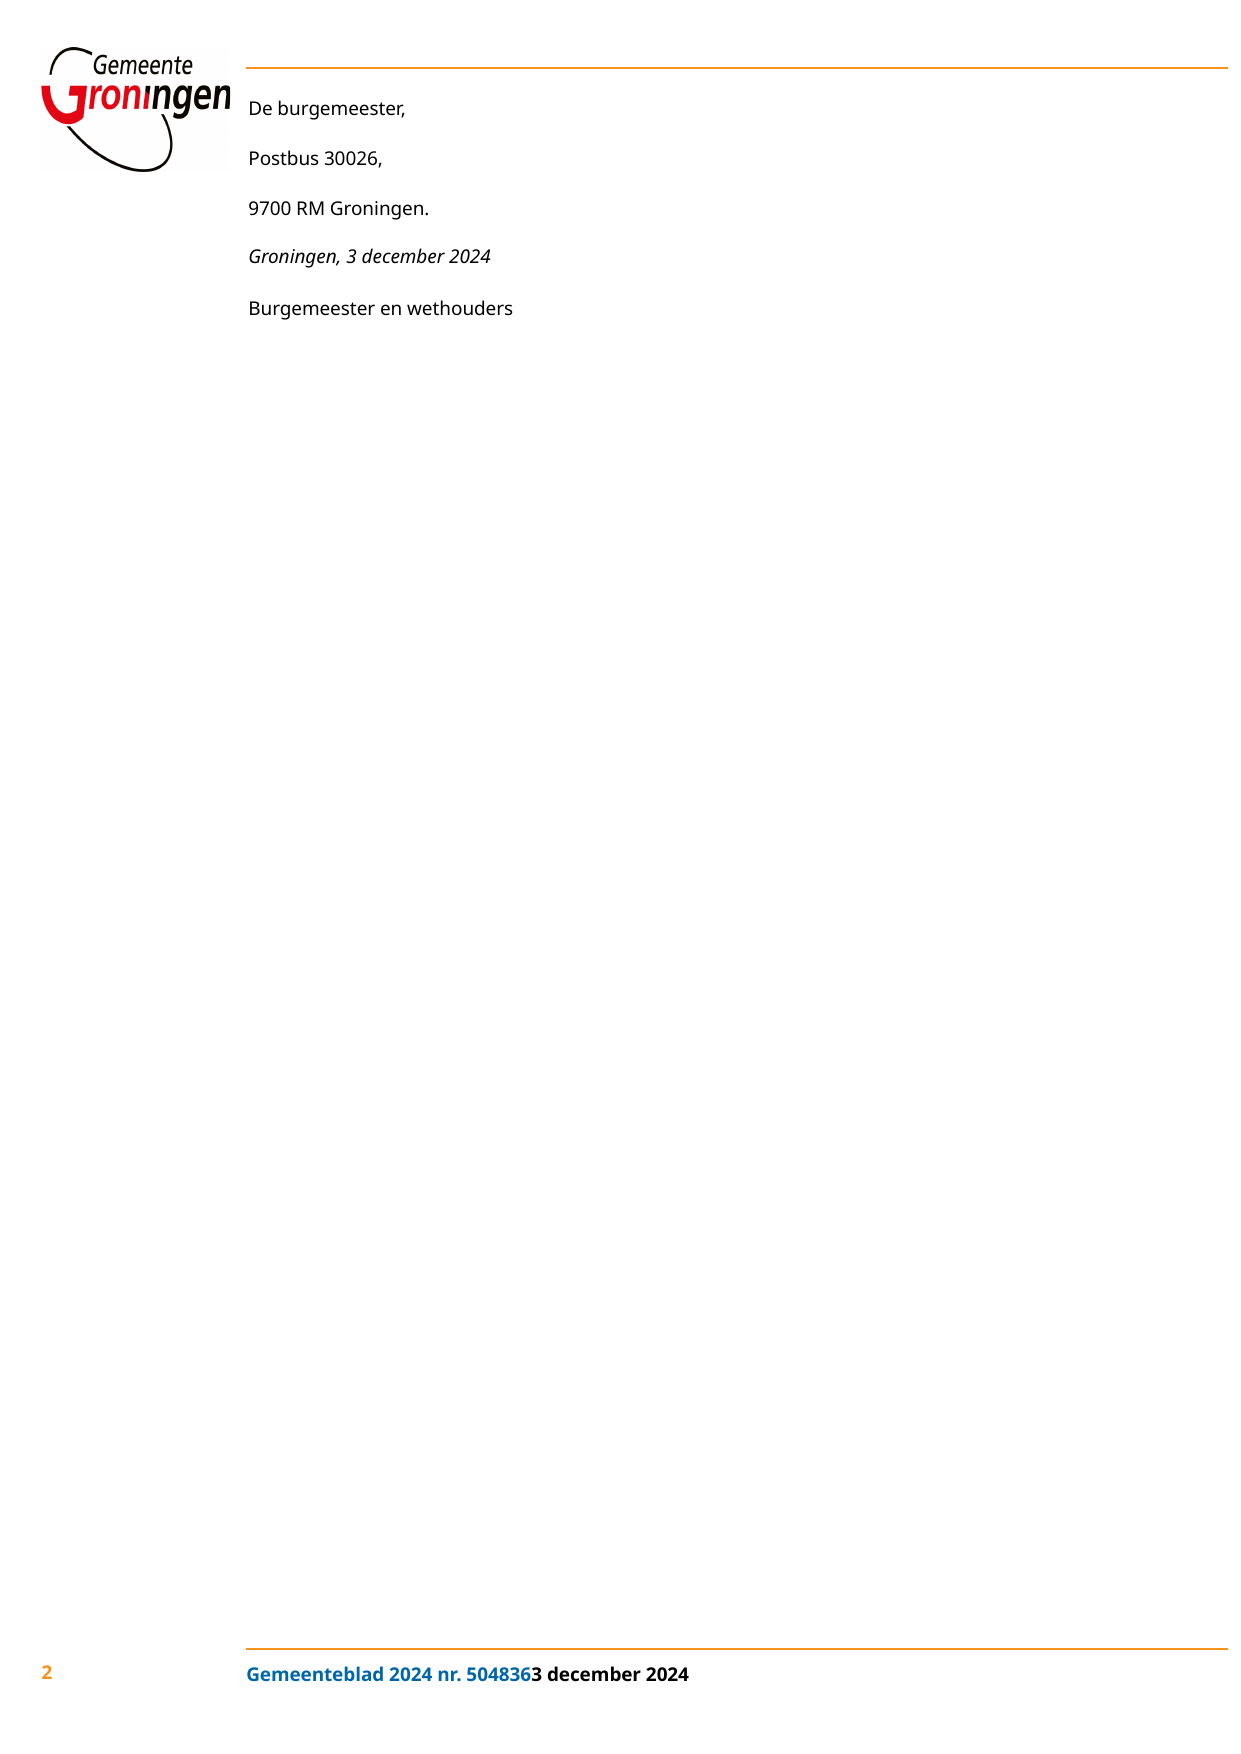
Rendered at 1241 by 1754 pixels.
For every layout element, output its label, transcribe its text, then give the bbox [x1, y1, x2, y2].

text De burgemeester, [248, 95, 1152, 121]
text 9700 RM Groningen. [248, 196, 1152, 221]
picture [41, 47, 231, 172]
text Postbus 30026, [248, 145, 1152, 171]
text Burgemeester en wethouders [248, 295, 1152, 321]
text Groningen, 3 december 2024 [248, 243, 1152, 269]
